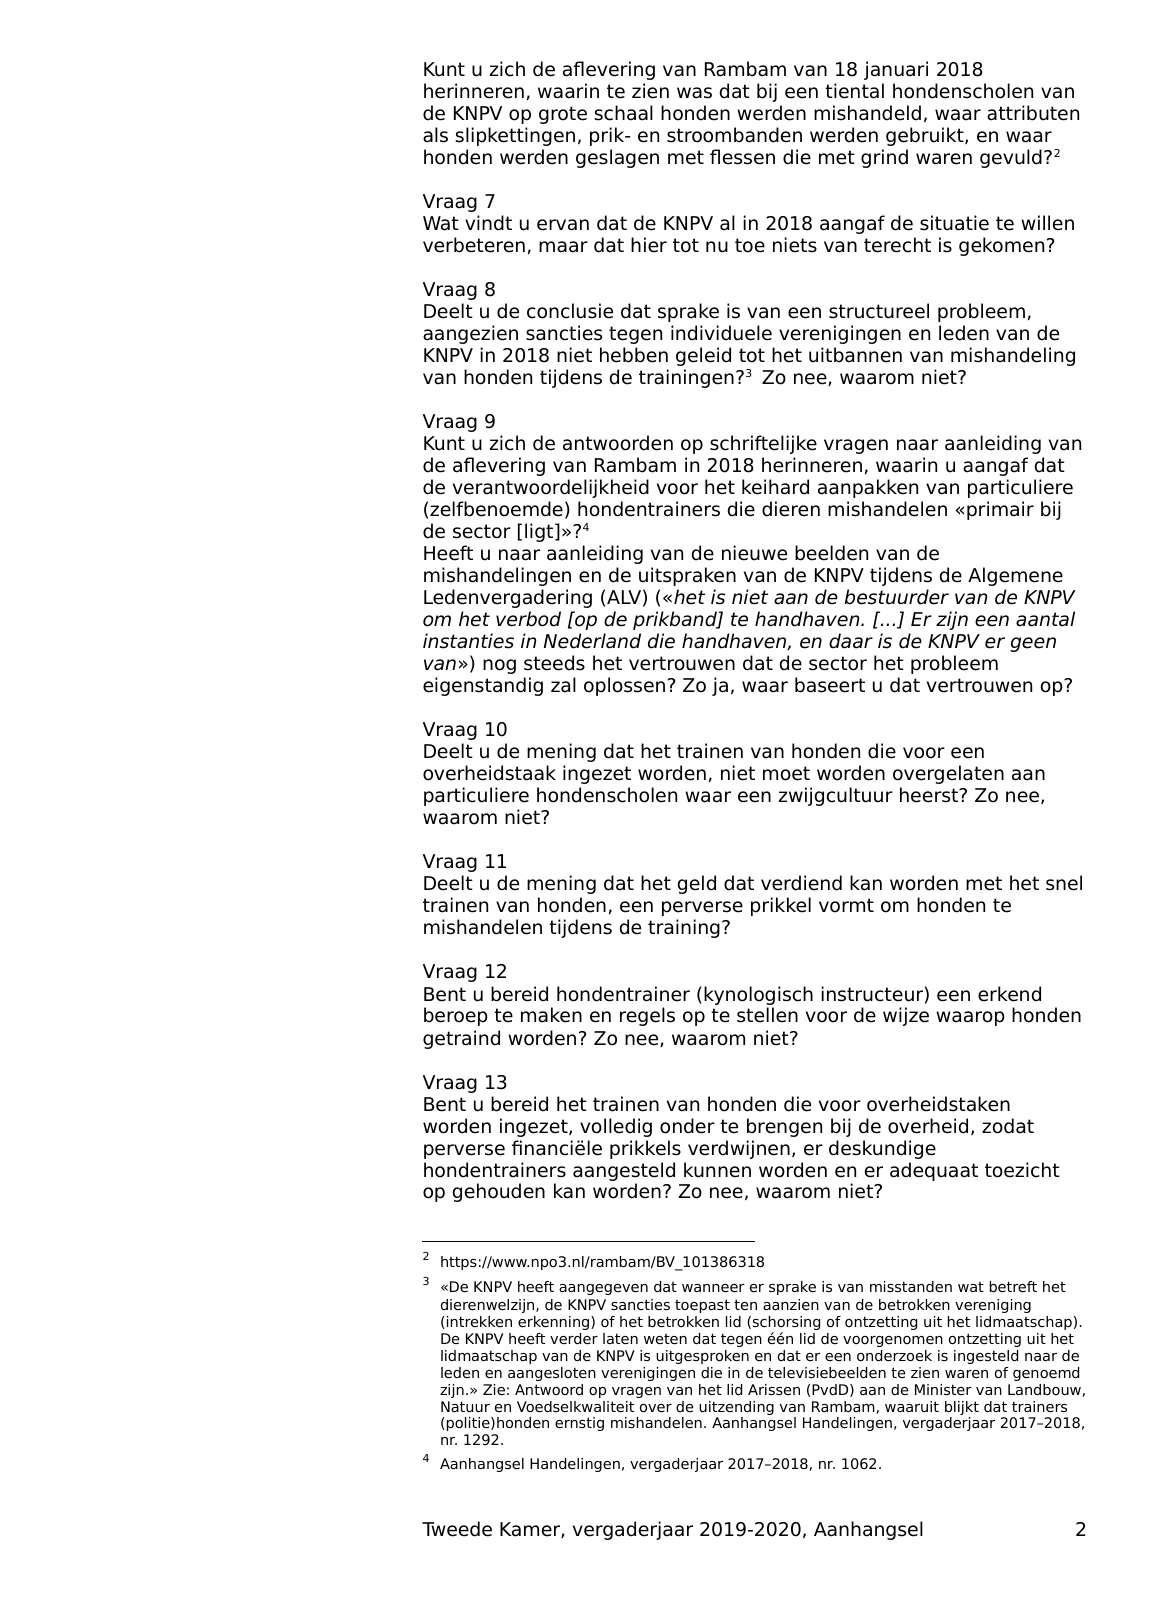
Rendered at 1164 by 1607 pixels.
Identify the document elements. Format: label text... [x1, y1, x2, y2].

text Heeft u naar aanleiding van de nieuwe beelden van de mishandelingen en de uitspraken van de KNPV tijdens de Algemene Ledenvergadering (ALV) («het is niet aan de bestuurder van de KNPV om het verbod [op de prikband] te handhaven. [...] Er zijn een aantal instanties in Nederland die handhaven, en daar is de KNPV er geen van») nog steeds het vertrouwen dat de sector het probleem eigenstandig zal oplossen? Zo ja, waar baseert u dat vertrouwen op? [422, 543, 1087, 697]
text Kunt u zich de antwoorden op schriftelijke vragen naar aanleiding van de aflevering van Rambam in 2018 herinneren, waarin u aangaf dat de verantwoordelijkheid voor het keihard aanpakken van particuliere (zelfbenoemde) hondentrainers die dieren mishandelen «primair bij de sector [ligt]»? [422, 433, 1087, 543]
text Aanhangsel Handelingen, vergaderjaar 2017–2018, nr. 1062. [422, 1452, 1087, 1474]
text Vraag 11 [422, 851, 1087, 873]
text https://www.npo3.nl/rambam/BV_101386318 [422, 1250, 1087, 1272]
text «De KNPV heeft aangegeven dat wanneer er sprake is van misstanden wat betreft het dierenwelzijn, de KNPV sancties toepast ten aanzien van de betrokken vereniging (intrekken erkenning) of het betrokken lid (schorsing of ontzetting uit het lidmaatschap). De KNPV heeft verder laten weten dat tegen één lid de voorgenomen ontzetting uit het lidmaatschap van de KNPV is uitgesproken en dat er een onderzoek is ingesteld naar de leden en aangesloten verenigingen die in de televisiebeelden te zien waren of genoemd zijn.» Zie: Antwoord op vragen van het lid Arissen (PvdD) aan de Minister van Landbouw, Natuur en Voedselkwaliteit over de uitzending van Rambam, waaruit blijkt dat trainers (politie)honden ernstig mishandelen. Aanhangsel Handelingen, vergaderjaar 2017–2018, nr. 1292. [422, 1275, 1087, 1449]
text Deelt u de mening dat het geld dat verdiend kan worden met het snel trainen van honden, een perverse prikkel vormt om honden te mishandelen tijdens de training? [422, 873, 1087, 939]
text Vraag 13 [422, 1072, 1087, 1093]
text Deelt u de mening dat het trainen van honden die voor een overheidstaak ingezet worden, niet moet worden overgelaten aan particuliere hondenscholen waar een zwijgcultuur heerst? Zo nee, waarom niet? [422, 741, 1087, 829]
text Bent u bereid het trainen van honden die voor overheidstaken worden ingezet, volledig onder te brengen bij de overheid, zodat perverse financiële prikkels verdwijnen, er deskundige hondentrainers aangesteld kunnen worden en er adequaat toezicht op gehouden kan worden? Zo nee, waarom niet? [422, 1093, 1087, 1203]
text Vraag 12 [422, 961, 1087, 983]
text Wat vindt u ervan dat de KNPV al in 2018 aangaf de situatie te willen verbeteren, maar dat hier tot nu toe niets van terecht is gekomen? [422, 213, 1087, 257]
text Deelt u de conclusie dat sprake is van een structureel probleem, aangezien sancties tegen individuele verenigingen en leden van de KNPV in 2018 niet hebben geleid tot het uitbannen van mishandeling van honden tijdens de trainingen? Zo nee, waarom niet? [422, 301, 1087, 389]
text Vraag 10 [422, 719, 1087, 741]
text Vraag 9 [422, 411, 1087, 433]
text Bent u bereid hondentrainer (kynologisch instructeur) een erkend beroep te maken en regels op te stellen voor de wijze waarop honden getraind worden? Zo nee, waarom niet? [422, 983, 1087, 1049]
text Kunt u zich de aflevering van Rambam van 18 januari 2018 herinneren, waarin te zien was dat bij een tiental hondenscholen van de KNPV op grote schaal honden werden mishandeld, waar attributen als slipkettingen, prik- en stroombanden werden gebruikt, en waar honden werden geslagen met flessen die met grind waren gevuld? [422, 59, 1087, 169]
text Vraag 7 [422, 191, 1087, 213]
text Vraag 8 [422, 279, 1087, 301]
